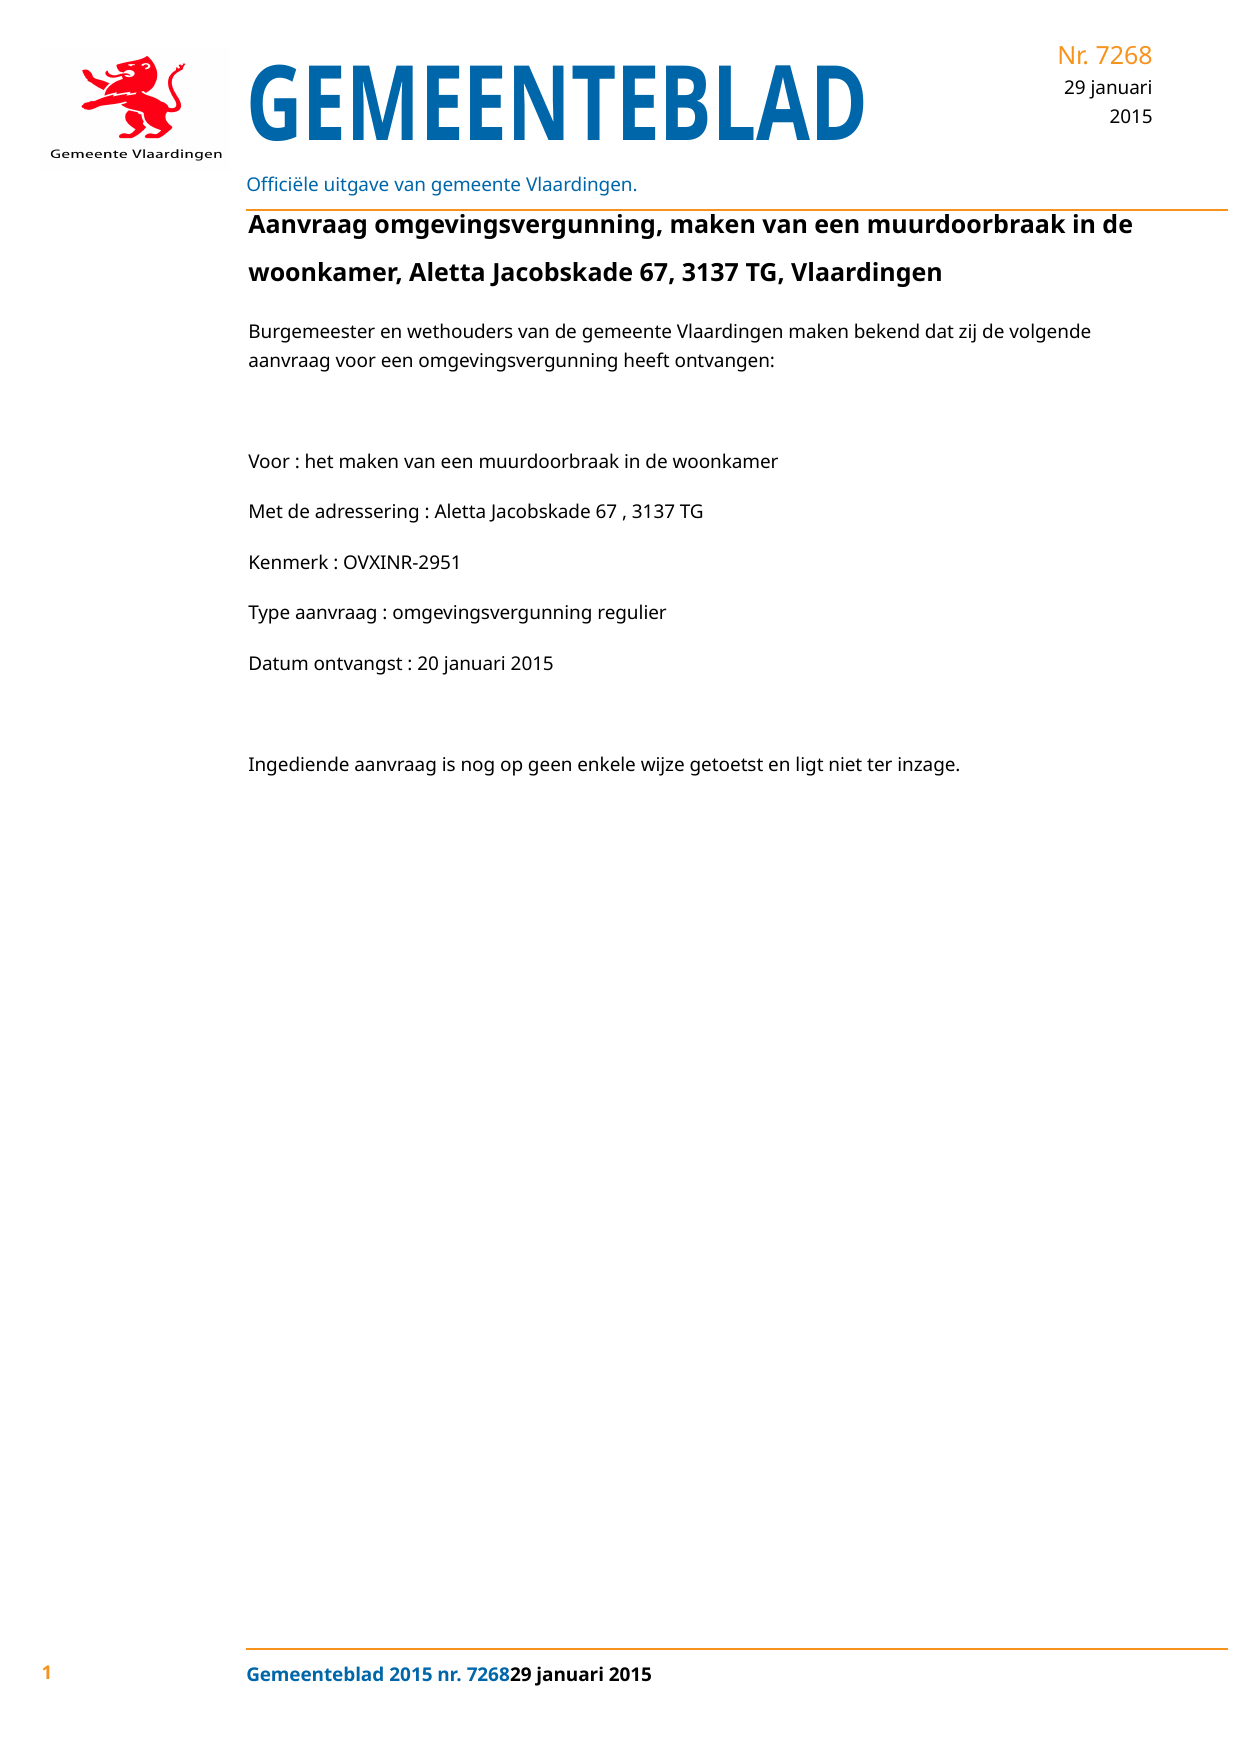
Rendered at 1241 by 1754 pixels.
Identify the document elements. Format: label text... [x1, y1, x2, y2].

text Burgemeester en wethouders van de gemeente Vlaardingen maken bekend dat zij de volgende aanvraag voor een omgevingsvergunning heeft ontvangen: [248, 318, 1152, 373]
text Type aanvraag : omgevingsvergunning regulier [248, 599, 1152, 625]
text Voor : het maken van een muurdoorbraak in de woonkamer [248, 448, 1152, 474]
text Kenmerk : OVXINR-2951 [248, 549, 1152, 575]
text Met de adressering : Aletta Jacobskade 67 , 3137 TG [248, 499, 1152, 524]
picture [41, 47, 231, 172]
text Ingediende aanvraag is nog op geen enkele wijze getoetst en ligt niet ter inzage. [248, 751, 1152, 777]
text Datum ontvangst : 20 januari 2015 [248, 650, 1152, 676]
text Aanvraag omgevingsvergunning, maken van een muurdoorbraak in de woonkamer, Aletta Jacobskade 67, 3137 TG, Vlaardingen [248, 211, 1152, 288]
